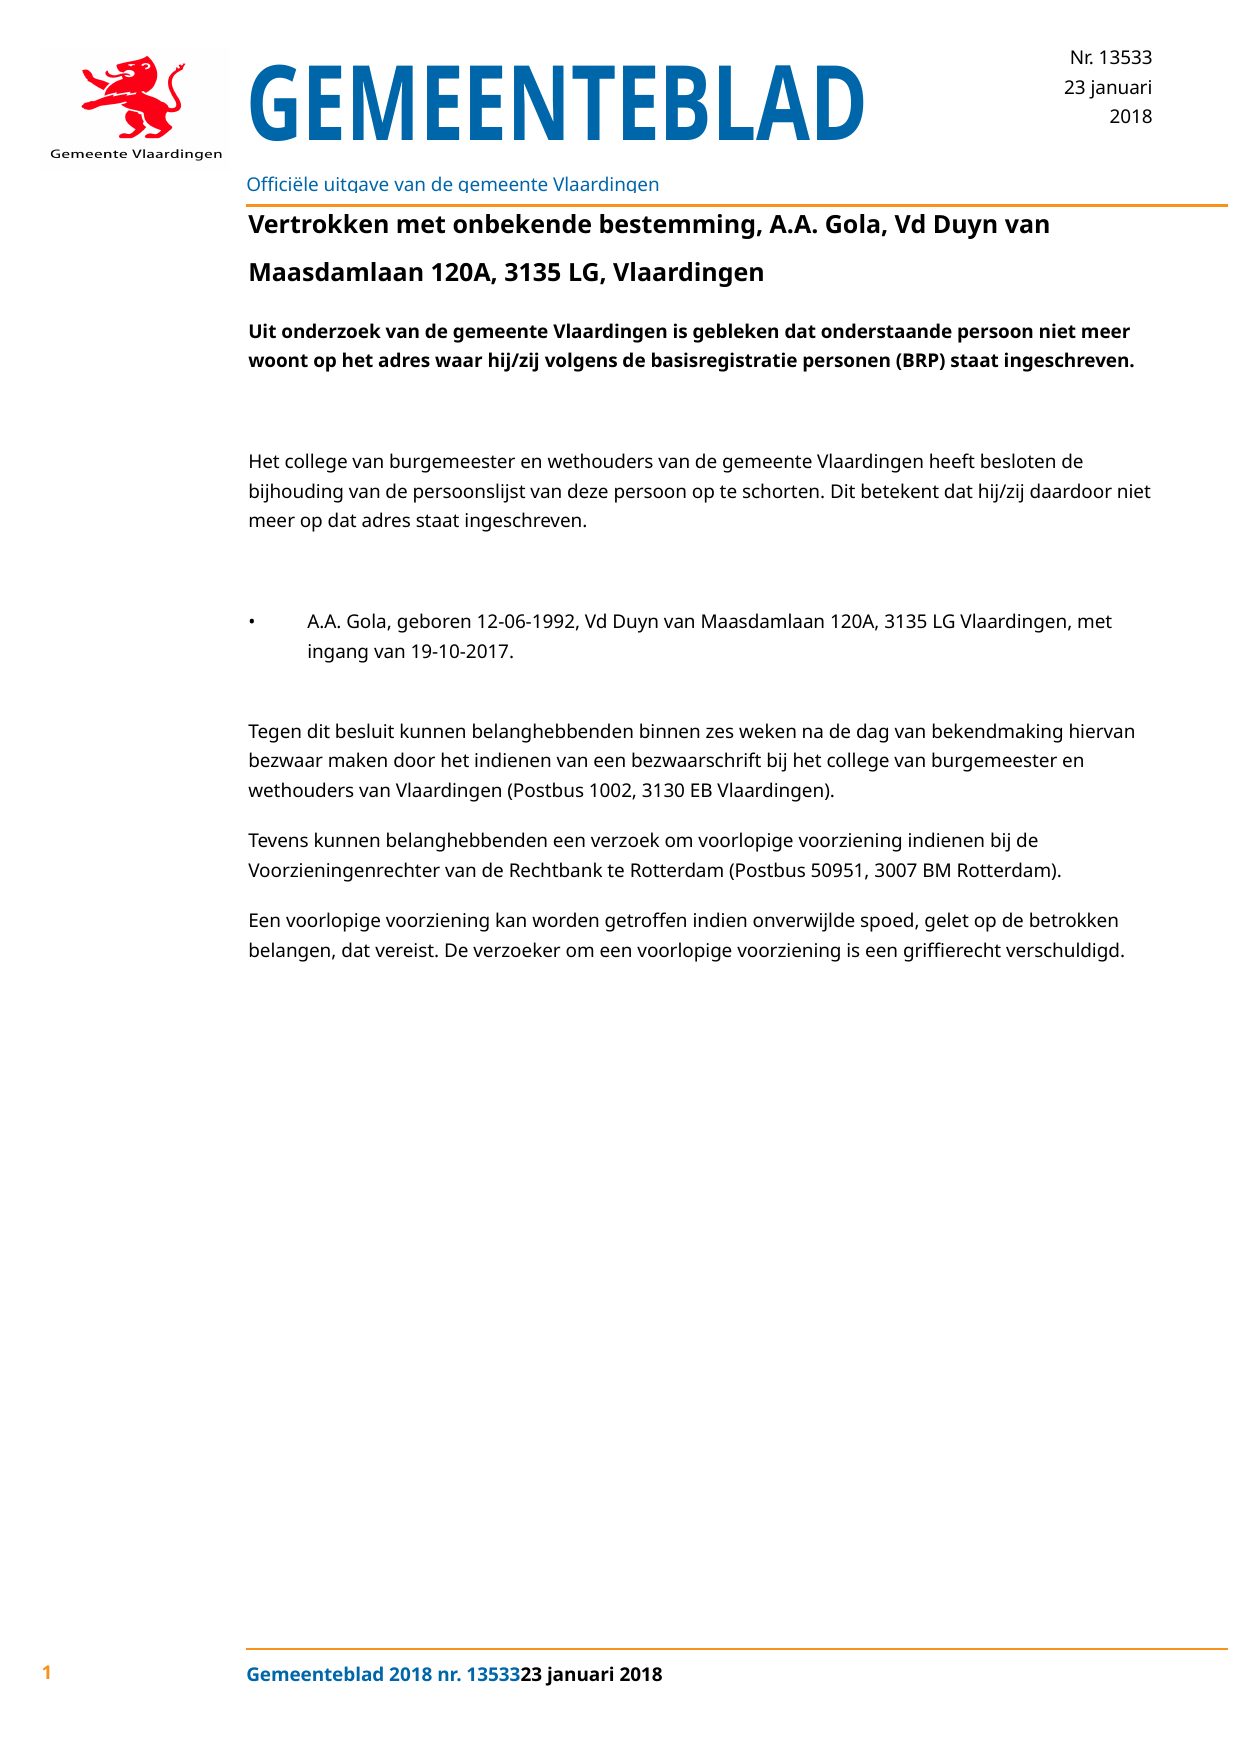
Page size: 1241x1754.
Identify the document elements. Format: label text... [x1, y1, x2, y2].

text Tevens kunnen belanghebbenden een verzoek om voorlopige voorziening indienen bij de Voorzieningenrechter van de Rechtbank te Rotterdam (Postbus 50951, 3007 BM Rotterdam). [248, 827, 1152, 883]
text Vertrokken met onbekende bestemming, A.A. Gola, Vd Duyn van Maasdamlaan 120A, 3135 LG, Vlaardingen [248, 207, 1152, 288]
text Het college van burgemeester en wethouders van de gemeente Vlaardingen heeft besloten de bijhouding van de persoonslijst van deze persoon op te schorten. Dit betekent dat hij/zij daardoor niet meer op dat adres staat ingeschreven. [248, 448, 1152, 533]
text Een voorlopige voorziening kan worden getroffen indien onverwijlde spoed, gelet op de betrokken belangen, dat vereist. De verzoeker om een voorlopige voorziening is een griffierecht verschuldigd. [248, 907, 1152, 963]
text Tegen dit besluit kunnen belanghebbenden binnen zes weken na de dag van bekendmaking hiervan bezwaar maken door het indienen van een bezwaarschrift bij het college van burgemeester en wethouders van Vlaardingen (Postbus 1002, 3130 EB Vlaardingen). [248, 718, 1152, 803]
text Uit onderzoek van de gemeente Vlaardingen is gebleken dat onderstaande persoon niet meer woont op het adres waar hij/zij volgens de basisregistratie personen (BRP) staat ingeschreven. [248, 318, 1152, 373]
list A.A. Gola, geboren 12-06-1992, Vd Duyn van Maasdamlaan 120A, 3135 LG Vlaardingen, met ingang van 19-10-2017. [248, 608, 1152, 664]
picture [41, 47, 231, 172]
